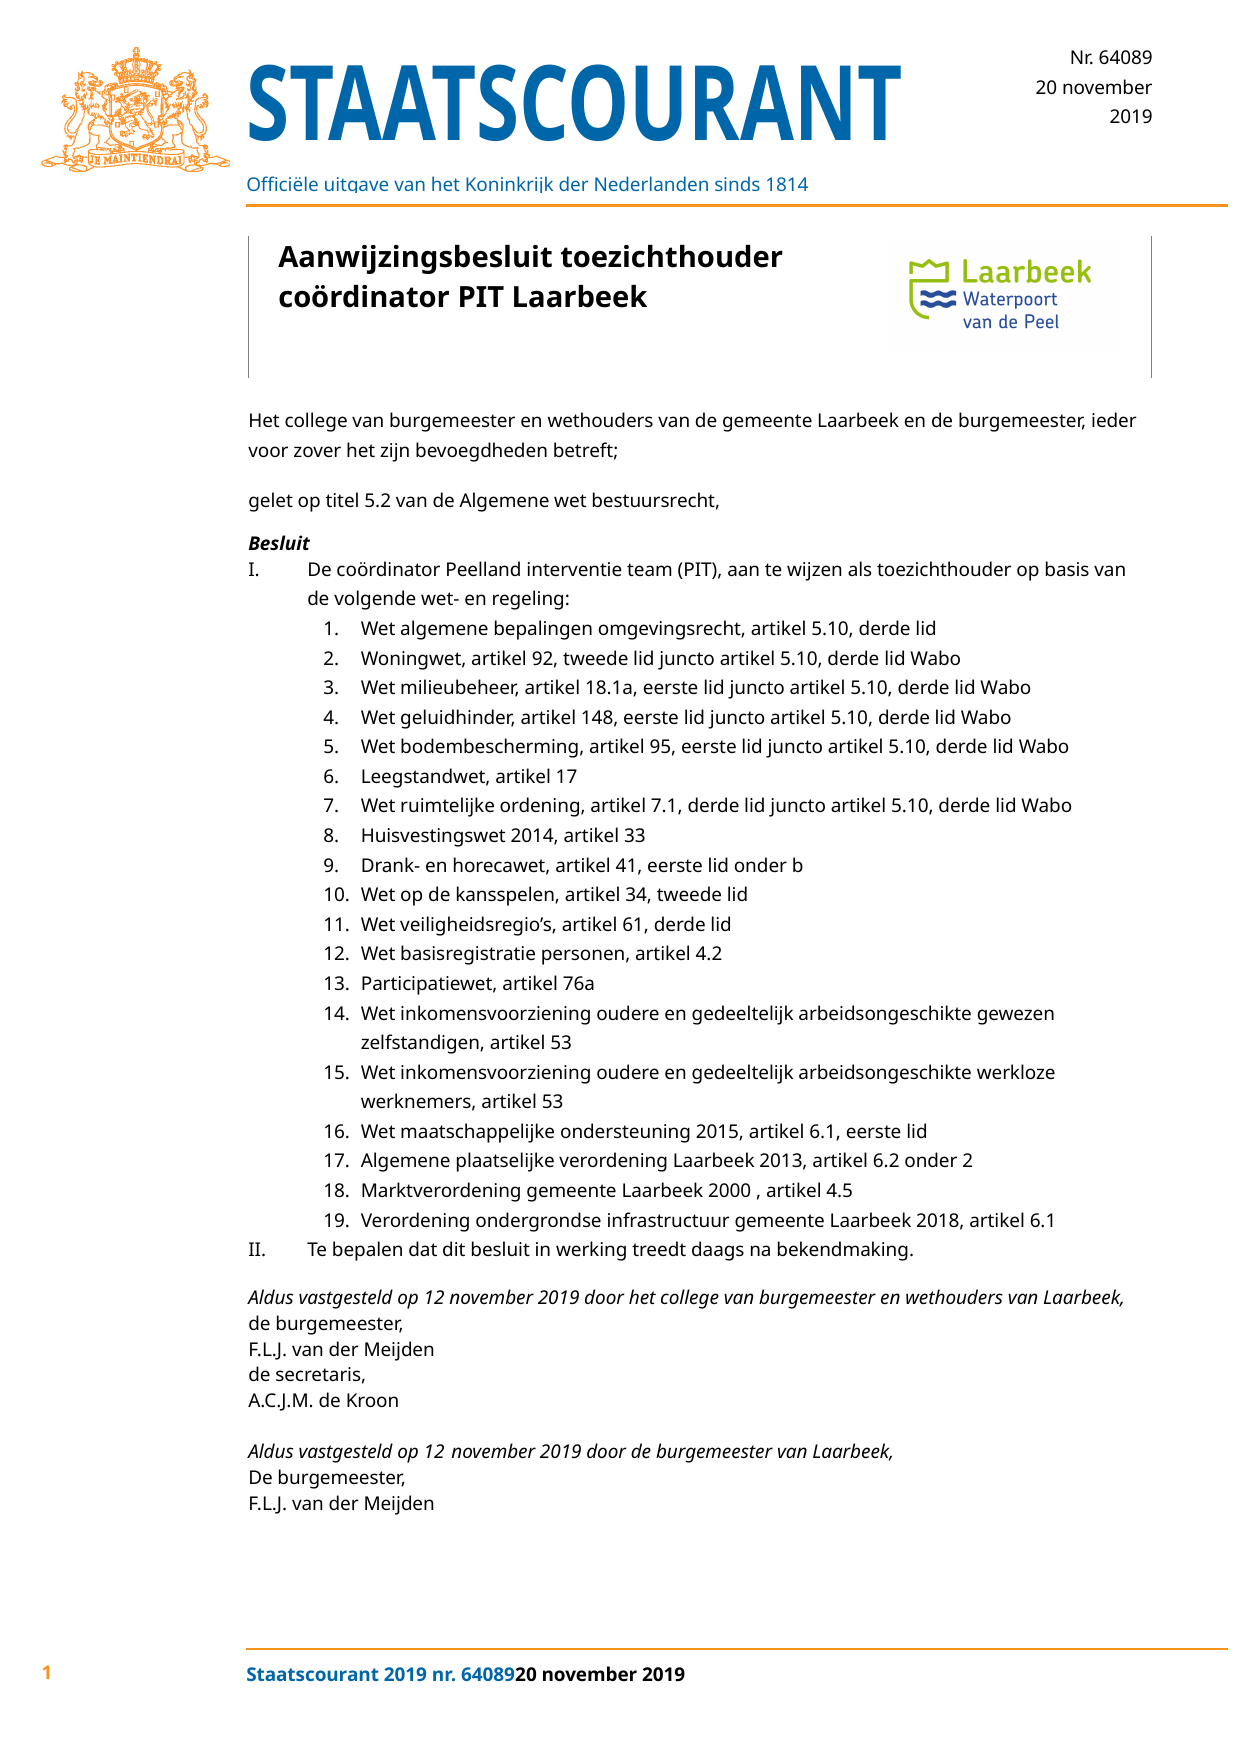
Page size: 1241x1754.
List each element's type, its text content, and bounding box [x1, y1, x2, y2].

list Drank- en horecawet, artikel 41, eerste lid onder b [323, 852, 1152, 878]
list Algemene plaatselijke verordening Laarbeek 2013, artikel 6.2 onder 2 [323, 1148, 1152, 1173]
text de secretaris, [248, 1361, 1152, 1387]
text de burgemeester, [248, 1310, 1152, 1336]
text Besluit [248, 530, 1152, 556]
table_header Aanwijzingsbesluit toezichthouder coördinator PIT Laarbeek [249, 236, 850, 378]
list Wet op de kansspelen, artikel 34, tweede lid [323, 881, 1152, 907]
list Wet ruimtelijke ordening, artikel 7.1, derde lid juncto artikel 5.10, derde lid Wabo [323, 793, 1152, 818]
list Wet algemene bepalingen omgevingsrecht, artikel 5.10, derde lid [323, 615, 1152, 641]
table_header [850, 236, 1151, 378]
text F.L.J. van der Meijden [248, 1490, 1152, 1516]
text De burgemeester, [248, 1464, 1152, 1490]
list Verordening ondergrondse infrastructuur gemeente Laarbeek 2018, artikel 6.1 [323, 1207, 1152, 1233]
list Wet milieubeheer, artikel 18.1a, eerste lid juncto artikel 5.10, derde lid Wabo [323, 674, 1152, 700]
list Wet inkomensvoorziening oudere en gedeeltelijk arbeidsongeschikte gewezen zelfstandigen, artikel 53 [323, 1000, 1152, 1055]
picture [882, 236, 1119, 352]
text A.C.J.M. de Kroon [248, 1387, 1152, 1413]
text Het college van burgemeester en wethouders van de gemeente Laarbeek en de burgemeester, ieder voor zover het zijn bevoegdheden betreft; [248, 407, 1152, 462]
picture [41, 47, 231, 172]
text F.L.J. van der Meijden [248, 1336, 1152, 1361]
list Te bepalen dat dit besluit in werking treedt daags na bekendmaking. [248, 1236, 1152, 1262]
list Wet basisregistratie personen, artikel 4.2 [323, 941, 1152, 966]
list Woningwet, artikel 92, tweede lid juncto artikel 5.10, derde lid Wabo [323, 645, 1152, 671]
list Wet bodembescherming, artikel 95, eerste lid juncto artikel 5.10, derde lid Wabo [323, 733, 1152, 759]
list Wet veiligheidsregio’s, artikel 61, derde lid [323, 911, 1152, 937]
list Wet geluidhinder, artikel 148, eerste lid juncto artikel 5.10, derde lid Wabo [323, 704, 1152, 730]
text Aldus vastgesteld op 12 november 2019 door het college van burgemeester en wethouders van Laarbeek, [248, 1284, 1152, 1310]
text Aldus vastgesteld op 12 november 2019 door de burgemeester van Laarbeek, [248, 1439, 1152, 1464]
list De coördinator Peelland interventie team (PIT), aan te wijzen als toezichthouder op basis van de volgende wet- en regeling: [248, 556, 1152, 611]
list Leegstandwet, artikel 17 [323, 763, 1152, 789]
list Participatiewet, artikel 76a [323, 970, 1152, 996]
text gelet op titel 5.2 van de Algemene wet bestuursrecht, [248, 487, 1152, 513]
list Marktverordening gemeente Laarbeek 2000 , artikel 4.5 [323, 1177, 1152, 1203]
list Wet inkomensvoorziening oudere en gedeeltelijk arbeidsongeschikte werkloze werknemers, artikel 53 [323, 1059, 1152, 1114]
list Wet maatschappelijke ondersteuning 2015, artikel 6.1, eerste lid [323, 1118, 1152, 1144]
list Huisvestingswet 2014, artikel 33 [323, 822, 1152, 848]
